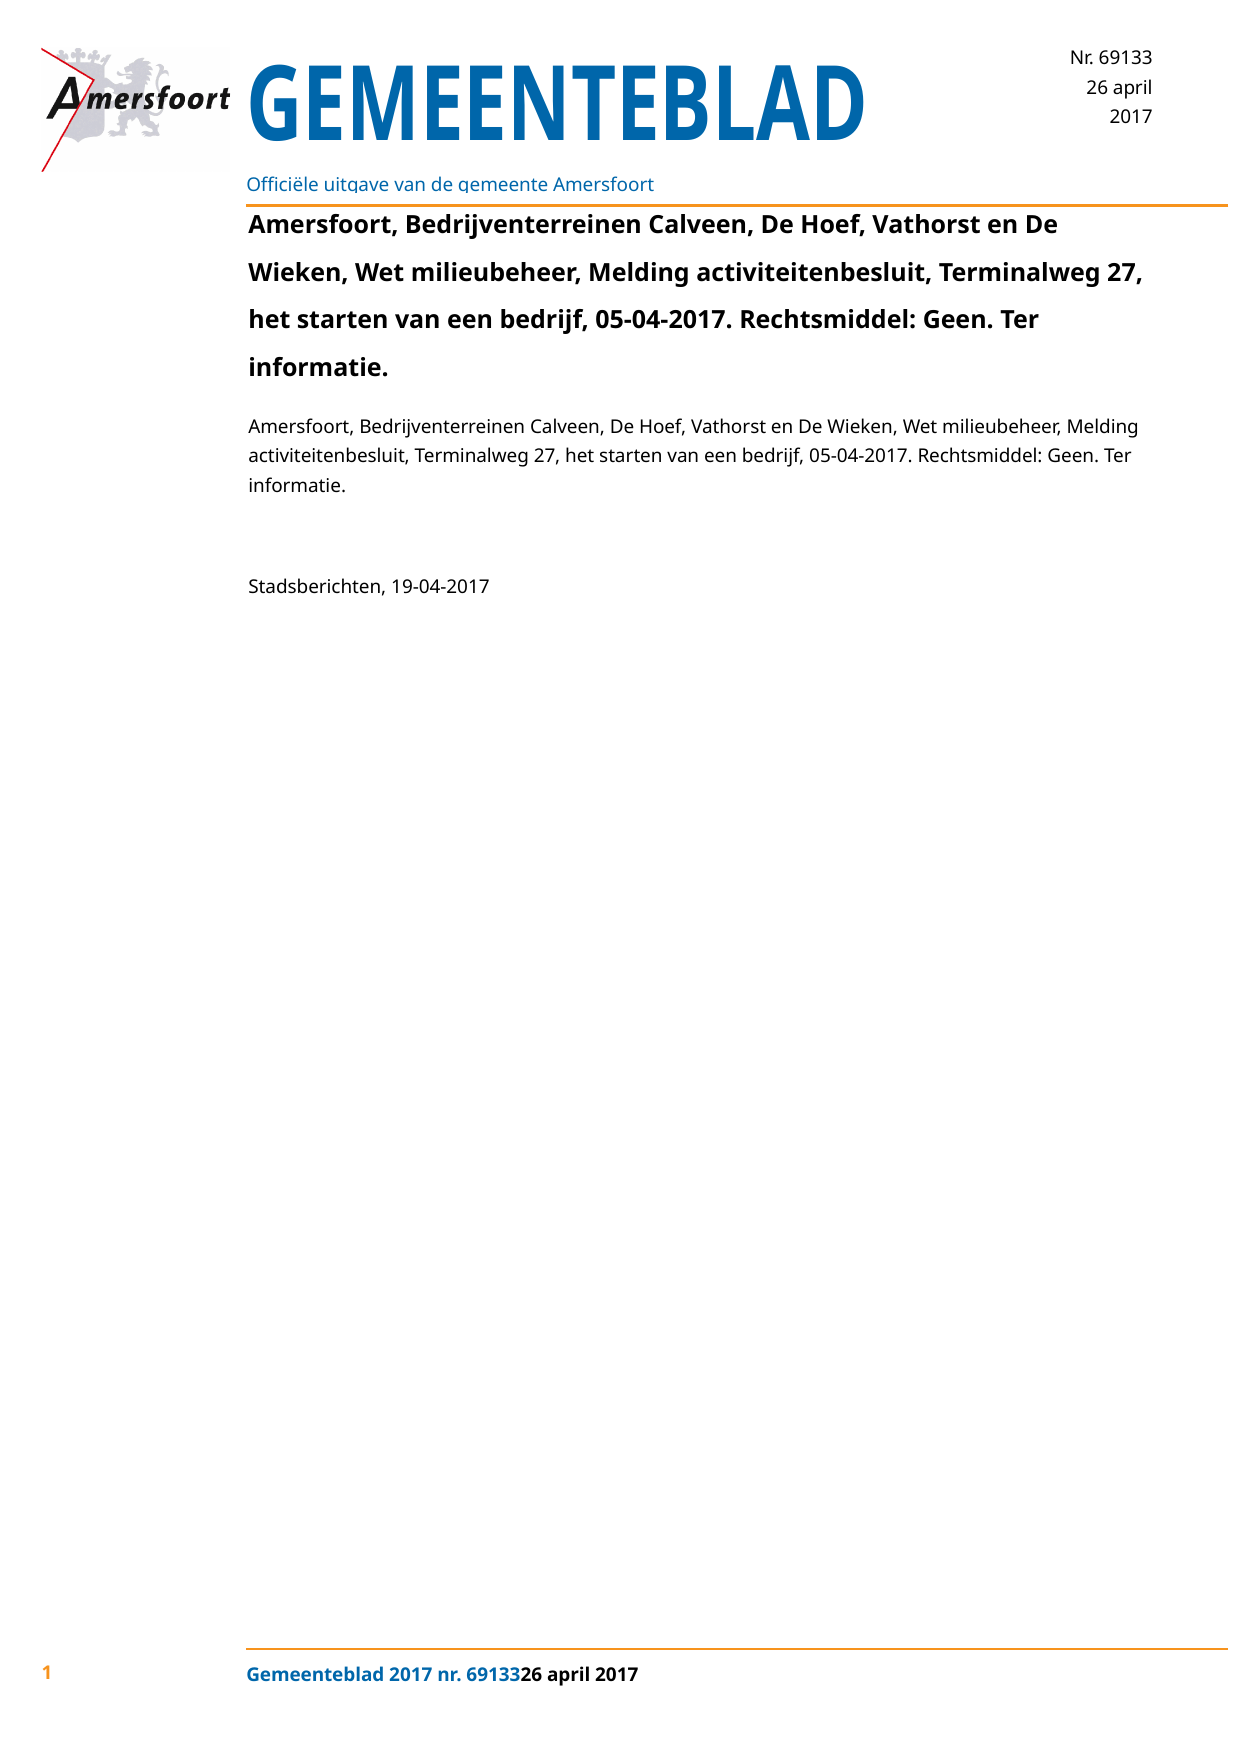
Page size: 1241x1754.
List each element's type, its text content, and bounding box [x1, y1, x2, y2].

text Amersfoort, Bedrijventerreinen Calveen, De Hoef, Vathorst en De Wieken, Wet milieubeheer, Melding activiteitenbesluit, Terminalweg 27, het starten van een bedrijf, 05-04-2017. Rechtsmiddel: Geen. Ter informatie. [248, 413, 1152, 498]
text Amersfoort, Bedrijventerreinen Calveen, De Hoef, Vathorst en De Wieken, Wet milieubeheer, Melding activiteitenbesluit, Terminalweg 27, het starten van een bedrijf, 05-04-2017. Rechtsmiddel: Geen. Ter informatie. [248, 207, 1152, 384]
text Stadsberichten, 19-04-2017 [248, 573, 1152, 599]
picture [41, 47, 231, 172]
